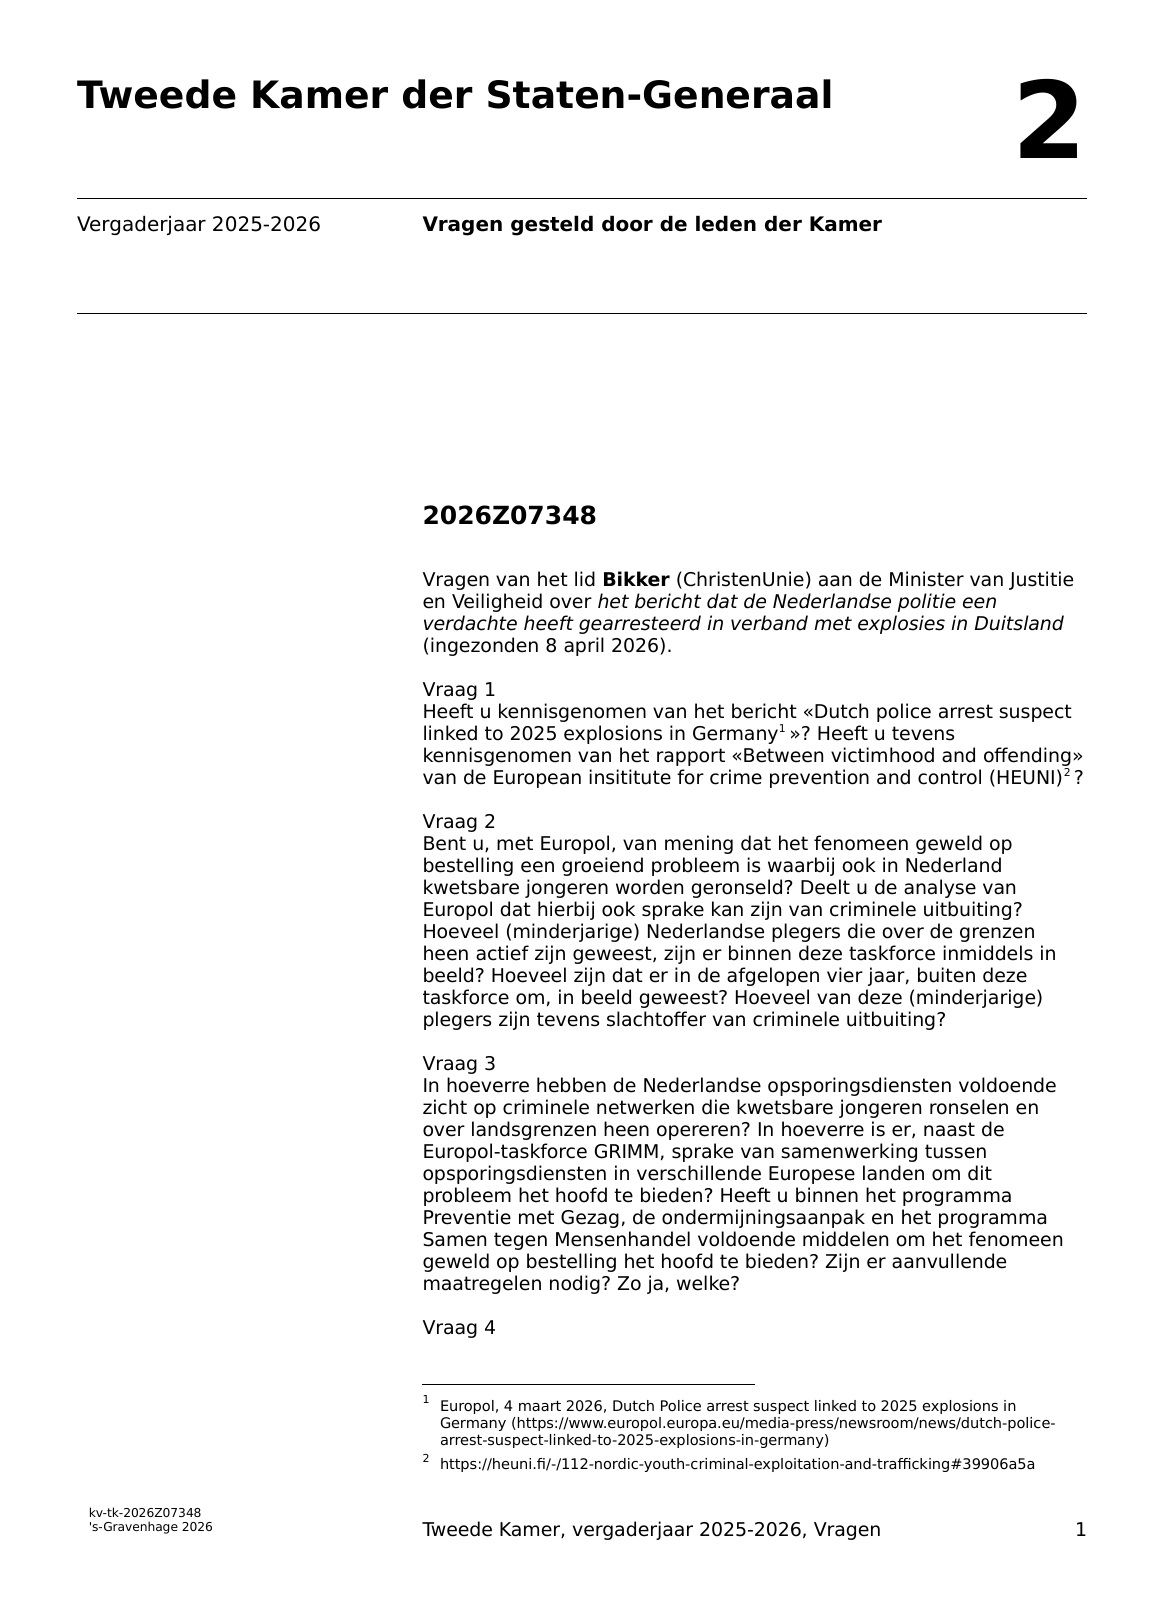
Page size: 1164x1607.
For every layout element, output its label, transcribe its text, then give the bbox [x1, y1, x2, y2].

text kv-tk-2026Z07348 [88, 1506, 323, 1520]
table_cell Vragen gesteld door de leden der Kamer [422, 199, 1087, 313]
text Heeft u kennisgenomen van het bericht «Dutch police arrest suspect linked to 2025 explosions in Germany»? Heeft u tevens kennisgenomen van het rapport «Between victimhood and offending» van de European insititute for crime prevention and control (HEUNI)? [422, 701, 1087, 789]
text In hoeverre hebben de Nederlandse opsporingsdiensten voldoende zicht op criminele netwerken die kwetsbare jongeren ronselen en over landsgrenzen heen opereren? In hoeverre is er, naast de Europol-taskforce GRIMM, sprake van samenwerking tussen opsporingsdiensten in verschillende Europese landen om dit probleem het hoofd te bieden? Heeft u binnen het programma Preventie met Gezag, de ondermijningsaanpak en het programma Samen tegen Mensenhandel voldoende middelen om het fenomeen geweld op bestelling het hoofd te bieden? Zijn er aanvullende maatregelen nodig? Zo ja, welke? [422, 1075, 1087, 1295]
table_header Tweede Kamer der Staten-Generaal [77, 59, 886, 198]
text 2026Z07348 [422, 501, 1087, 531]
text Vraag 2 [422, 811, 1087, 833]
text Vraag 1 [422, 679, 1087, 701]
text Vragen van het lid Bikker (ChristenUnie) aan de Minister van Justitie en Veiligheid over het bericht dat de Nederlandse politie een verdachte heeft gearresteerd in verband met explosies in Duitsland (ingezonden 8 april 2026). [422, 569, 1087, 657]
table_cell Vergaderjaar 2025-2026 [77, 199, 422, 313]
text Europol, 4 maart 2026, Dutch Police arrest suspect linked to 2025 explosions in Germany (https://www.europol.europa.eu/media-press/newsroom/news/dutch-police-arrest-suspect-linked-to-2025-explosions-in-germany) [422, 1393, 1087, 1449]
text Vraag 4 [422, 1317, 1087, 1339]
text https://heuni.fi/-/112-nordic-youth-criminal-exploitation-and-trafficking#39906a5a [422, 1452, 1087, 1474]
text Bent u, met Europol, van mening dat het fenomeen geweld op bestelling een groeiend probleem is waarbij ook in Nederland kwetsbare jongeren worden geronseld? Deelt u de analyse van Europol dat hierbij ook sprake kan zijn van criminele uitbuiting? Hoeveel (minderjarige) Nederlandse plegers die over de grenzen heen actief zijn geweest, zijn er binnen deze taskforce inmiddels in beeld? Hoeveel zijn dat er in de afgelopen vier jaar, buiten deze taskforce om, in beeld geweest? Hoeveel van deze (minderjarige) plegers zijn tevens slachtoffer van criminele uitbuiting? [422, 833, 1087, 1031]
text Vraag 3 [422, 1053, 1087, 1075]
table_header 2 [886, 59, 1087, 198]
text 's-Gravenhage 2026 [88, 1520, 323, 1534]
